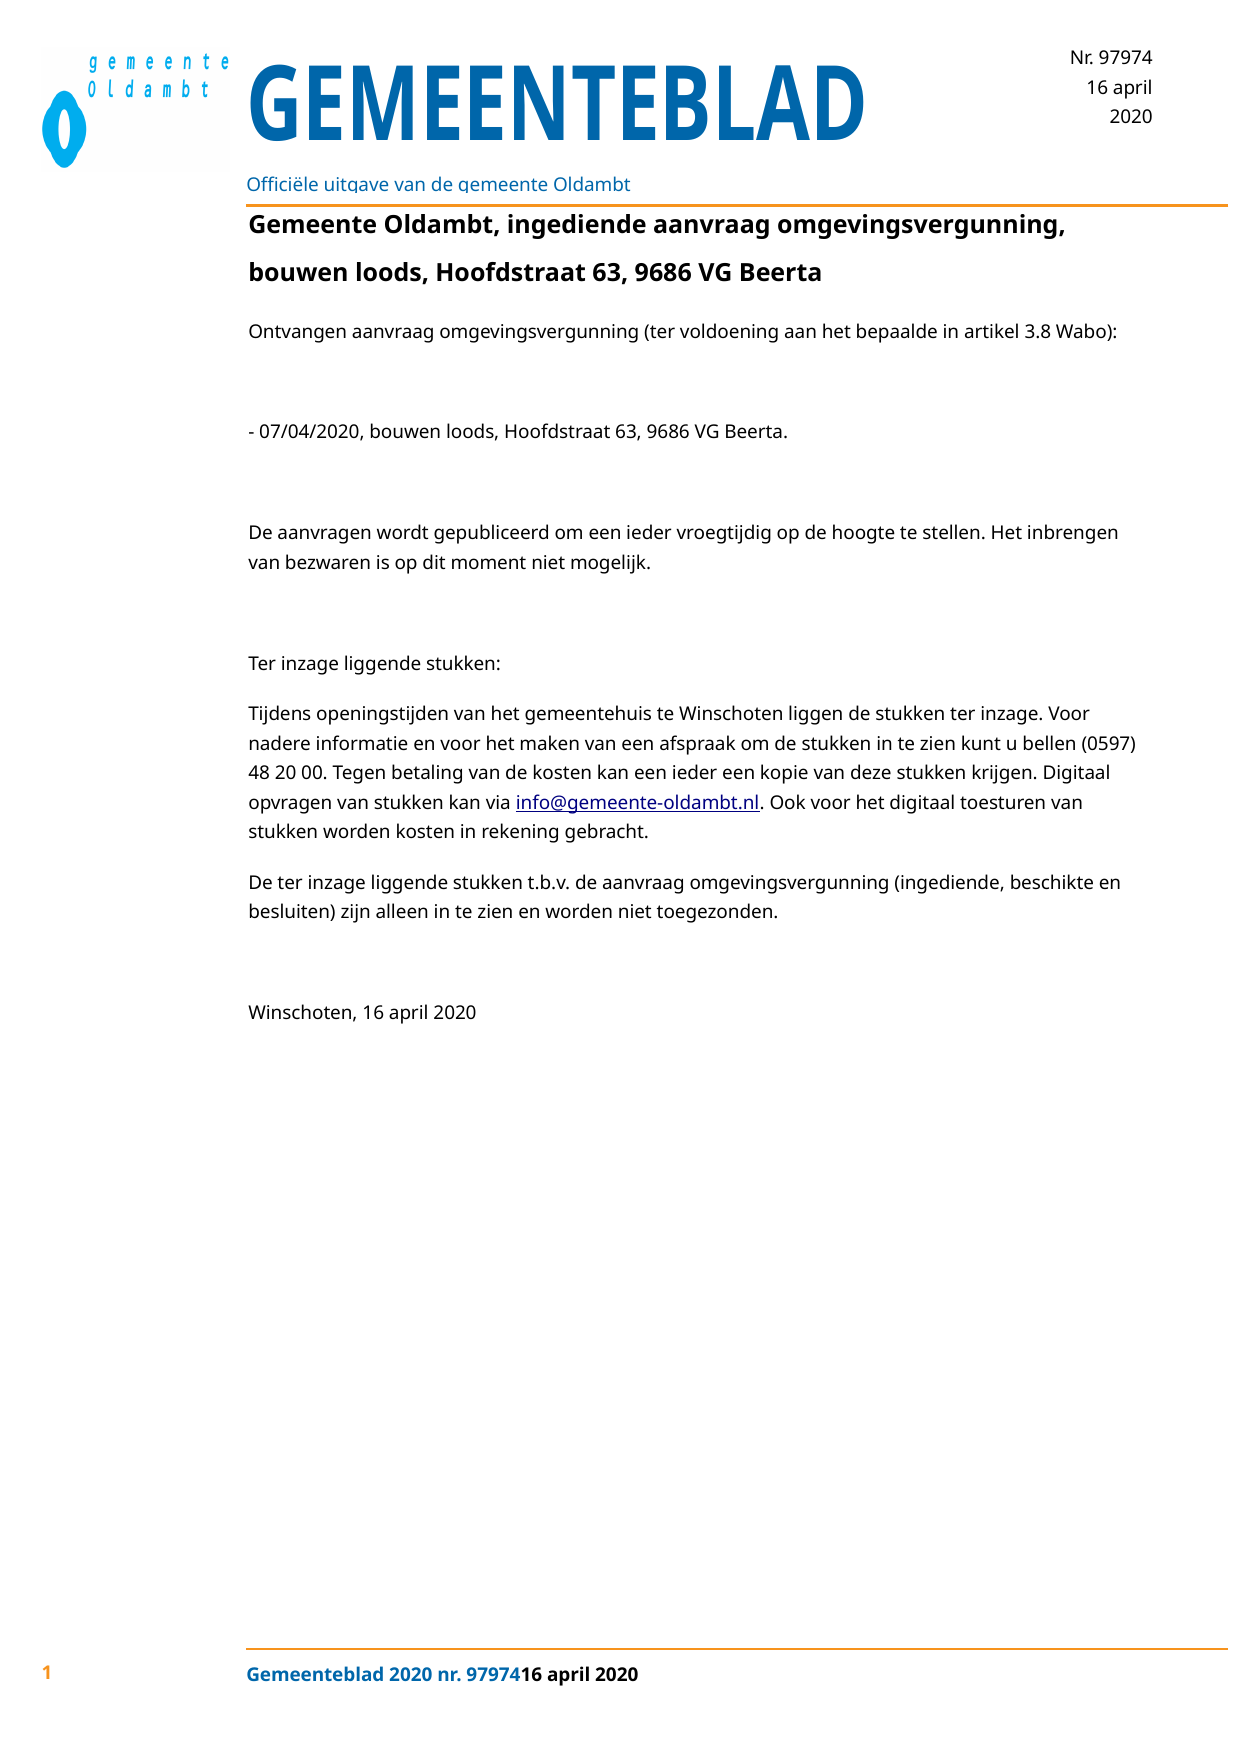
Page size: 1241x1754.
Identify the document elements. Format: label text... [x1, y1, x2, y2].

text Ontvangen aanvraag omgevingsvergunning (ter voldoening aan het bepaalde in artikel 3.8 Wabo): [248, 318, 1152, 344]
text Tijdens openingstijden van het gemeentehuis te Winschoten liggen de stukken ter inzage. Voor nadere informatie en voor het maken van een afspraak om de stukken in te zien kunt u bellen (0597) 48 20 00. Tegen betaling van de kosten kan een ieder een kopie van deze stukken krijgen. Digitaal opvragen van stukken kan via info@gemeente-oldambt.nl. Ook voor het digitaal toesturen van stukken worden kosten in rekening gebracht. [248, 700, 1152, 844]
picture [41, 47, 231, 172]
text Gemeente Oldambt, ingediende aanvraag omgevingsvergunning, bouwen loods, Hoofdstraat 63, 9686 VG Beerta [248, 207, 1152, 288]
text Winschoten, 16 april 2020 [248, 999, 1152, 1025]
text Ter inzage liggende stukken: [248, 650, 1152, 676]
text De aanvragen wordt gepubliceerd om een ieder vroegtijdig op de hoogte te stellen. Het inbrengen van bezwaren is op dit moment niet mogelijk. [248, 519, 1152, 575]
text - 07/04/2020, bouwen loods, Hoofdstraat 63, 9686 VG Beerta. [248, 419, 1152, 444]
text De ter inzage liggende stukken t.b.v. de aanvraag omgevingsvergunning (ingediende, beschikte en besluiten) zijn alleen in te zien en worden niet toegezonden. [248, 869, 1152, 924]
